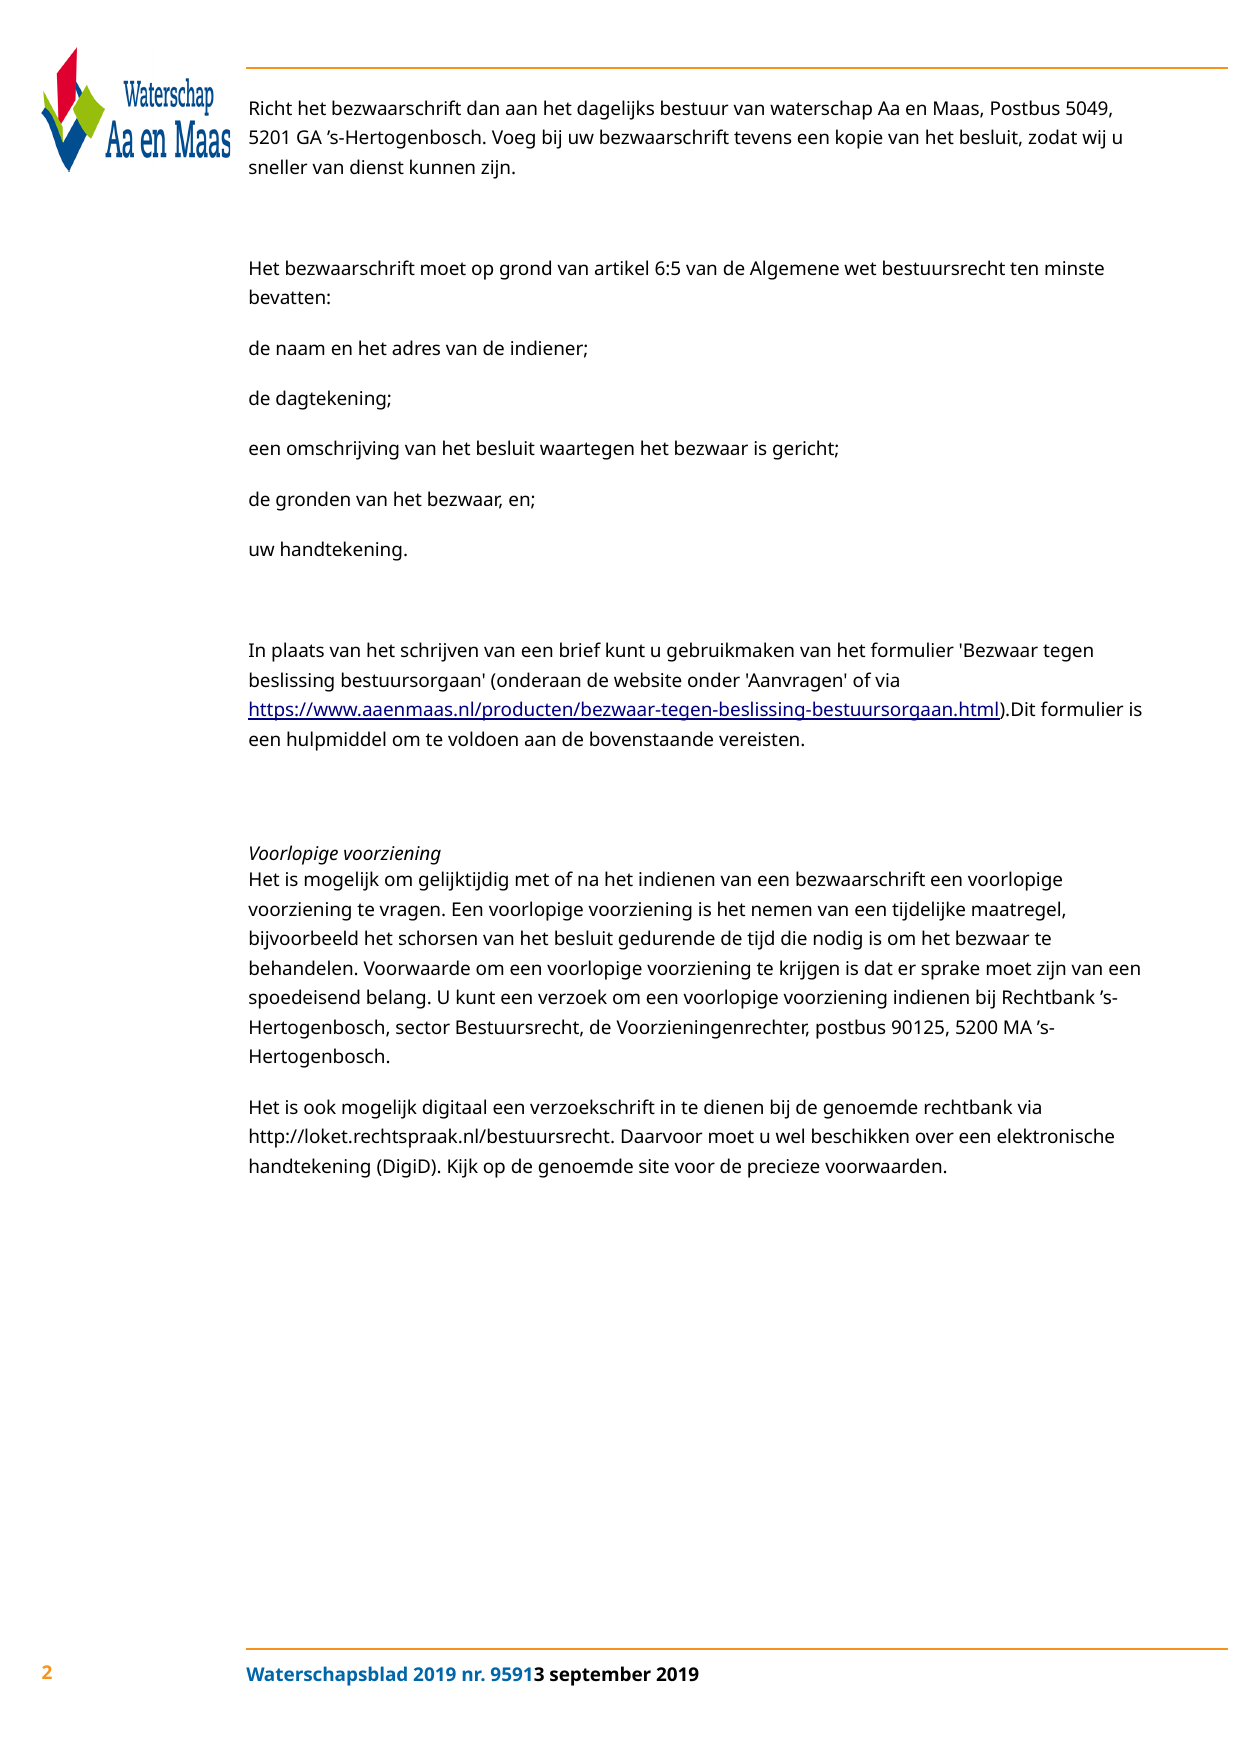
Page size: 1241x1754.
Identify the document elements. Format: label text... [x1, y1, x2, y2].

text Het is mogelijk om gelijktijdig met of na het indienen van een bezwaarschrift een voorlopige voorziening te vragen. Een voorlopige voorziening is het nemen van een tijdelijke maatregel, bijvoorbeeld het schorsen van het besluit gedurende de tijd die nodig is om het bezwaar te behandelen. Voorwaarde om een voorlopige voorziening te krijgen is dat er sprake moet zijn van een spoedeisend belang. U kunt een verzoek om een voorlopige voorziening indienen bij Rechtbank ’s-Hertogenbosch, sector Bestuursrecht, de Voorzieningenrechter, postbus 90125, 5200 MA ’s-Hertogenbosch. [248, 866, 1152, 1069]
text In plaats van het schrijven van een brief kunt u gebruikmaken van het formulier 'Bezwaar tegen beslissing bestuursorgaan' (onderaan de website onder 'Aanvragen' of via https://www.aaenmaas.nl/producten/bezwaar-tegen-beslissing-bestuursorgaan.html).Dit formulier is een hulpmiddel om te voldoen aan de bovenstaande vereisten. [248, 637, 1152, 752]
text een omschrijving van het besluit waartegen het bezwaar is gericht; [248, 436, 1152, 461]
text Het bezwaarschrift moet op grond van artikel 6:5 van de Algemene wet bestuursrecht ten minste bevatten: [248, 255, 1152, 310]
text Het is ook mogelijk digitaal een verzoekschrift in te dienen bij de genoemde rechtbank via http://loket.rechtspraak.nl/bestuursrecht. Daarvoor moet u wel beschikken over een elektronische handtekening (DigiD). Kijk op de genoemde site voor de precieze voorwaarden. [248, 1094, 1152, 1179]
text Voorlopige voorziening [248, 840, 1152, 866]
text de dagtekening; [248, 385, 1152, 411]
text de naam en het adres van de indiener; [248, 335, 1152, 361]
text uw handtekening. [248, 536, 1152, 562]
picture [41, 47, 231, 172]
text de gronden van het bezwaar, en; [248, 486, 1152, 512]
text Richt het bezwaarschrift dan aan het dagelijks bestuur van waterschap Aa en Maas, Postbus 5049, 5201 GA ’s-Hertogenbosch. Voeg bij uw bezwaarschrift tevens een kopie van het besluit, zodat wij u sneller van dienst kunnen zijn. [248, 95, 1152, 180]
